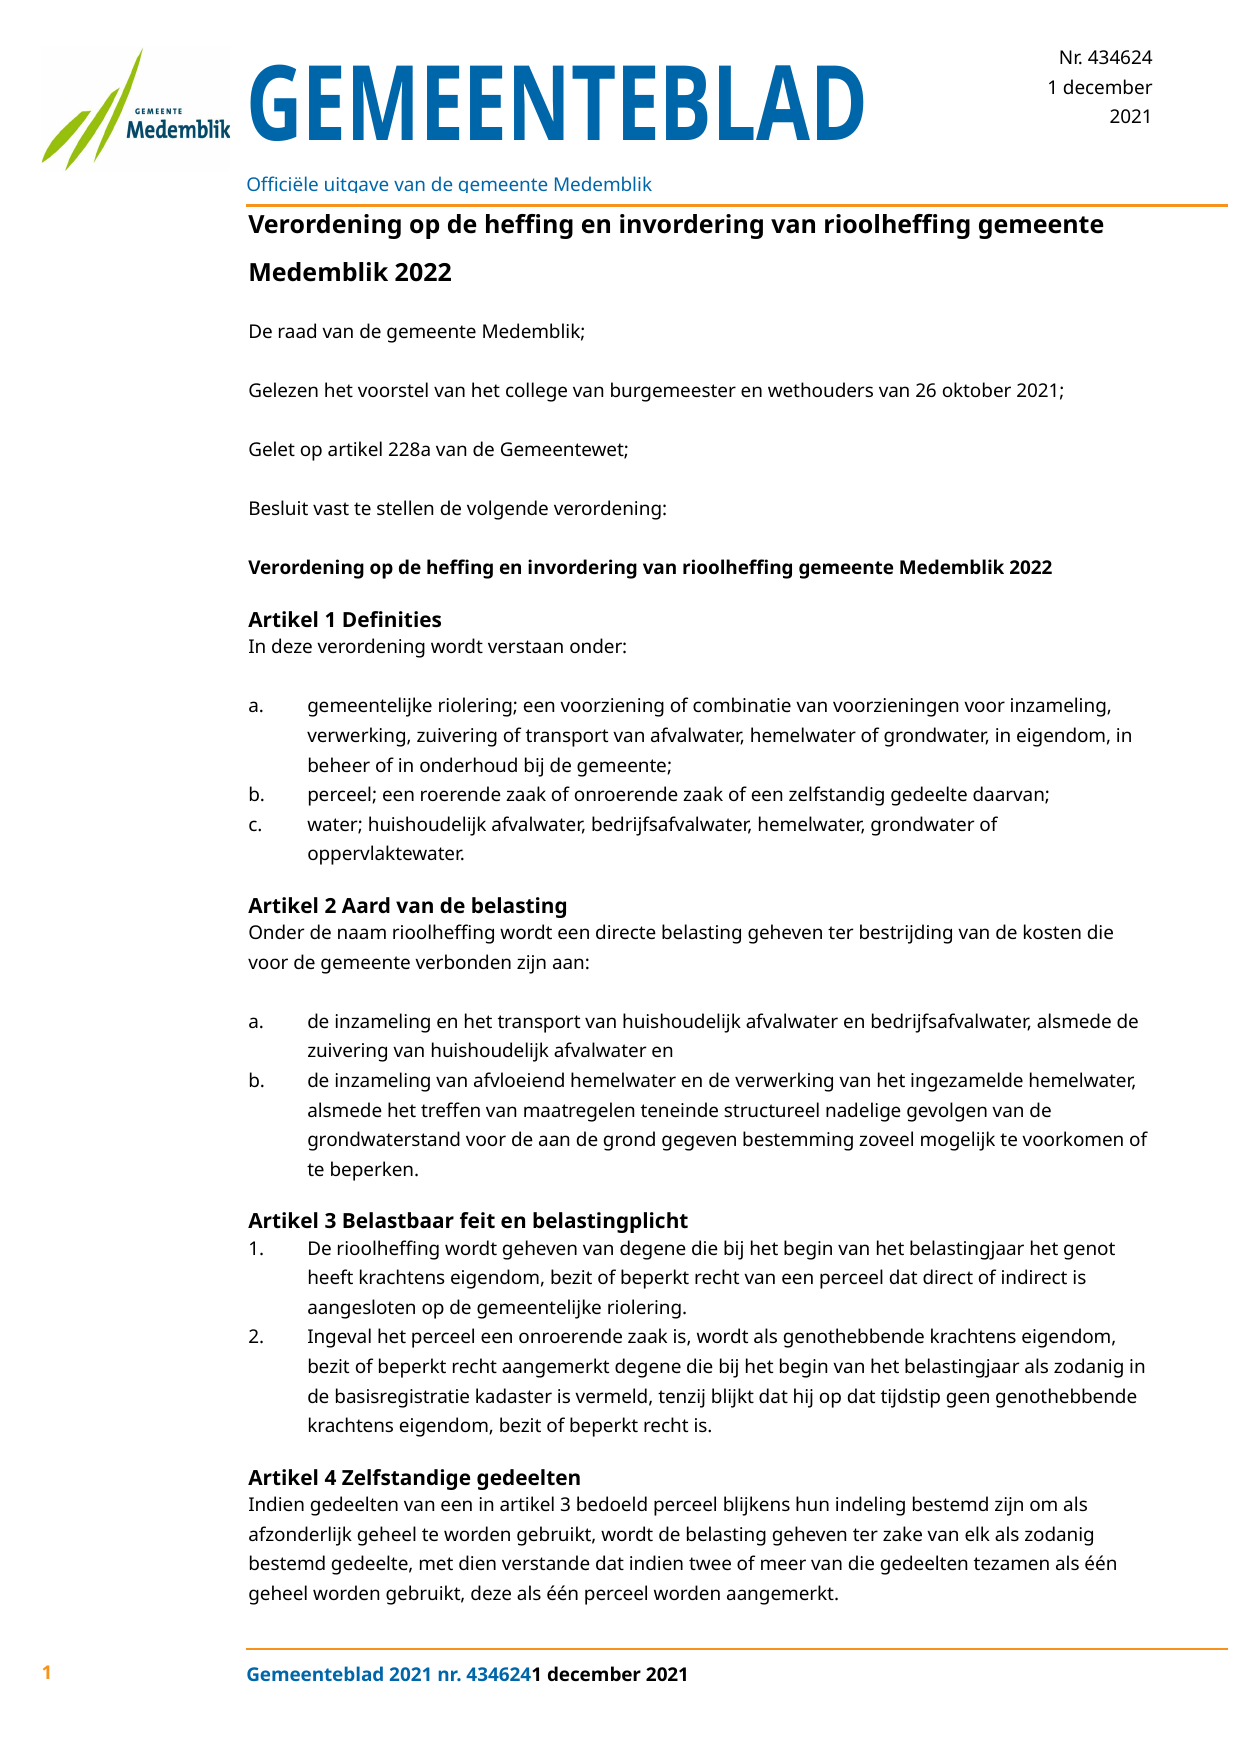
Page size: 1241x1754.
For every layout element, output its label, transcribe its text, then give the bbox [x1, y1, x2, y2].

text Gelezen het voorstel van het college van burgemeester en wethouders van 26 oktober 2021; [248, 377, 1152, 403]
text De raad van de gemeente Medemblik; [248, 318, 1152, 344]
text Verordening op de heffing en invordering van rioolheffing gemeente Medemblik 2022 [248, 207, 1152, 288]
list de inzameling en het transport van huishoudelijk afvalwater en bedrijfsafvalwater, alsmede de zuivering van huishoudelijk afvalwater en [248, 1008, 1152, 1063]
text Verordening op de heffing en invordering van rioolheffing gemeente Medemblik 2022 [248, 554, 1152, 580]
list water; huishoudelijk afvalwater, bedrijfsafvalwater, hemelwater, grondwater of oppervlaktewater. [248, 811, 1152, 866]
text Artikel 3 Belastbaar feit en belastingplicht [248, 1206, 1152, 1235]
text Besluit vast te stellen de volgende verordening: [248, 495, 1152, 521]
list De rioolheffing wordt geheven van degene die bij het begin van het belastingjaar het genot heeft krachtens eigendom, bezit of beperkt recht van een perceel dat direct of indirect is aangesloten op de gemeentelijke riolering. [248, 1235, 1152, 1320]
text Onder de naam rioolheffing wordt een directe belasting geheven ter bestrijding van de kosten die voor de gemeente verbonden zijn aan: [248, 919, 1152, 975]
list de inzameling van afvloeiend hemelwater en de verwerking van het ingezamelde hemelwater, alsmede het treffen van maatregelen teneinde structureel nadelige gevolgen van de grondwaterstand voor de aan de grond gegeven bestemming zoveel mogelijk te voorkomen of te beperken. [248, 1067, 1152, 1182]
text Artikel 2 Aard van de belasting [248, 891, 1152, 919]
text Indien gedeelten van een in artikel 3 bedoeld perceel blijkens hun indeling bestemd zijn om als afzonderlijk geheel te worden gebruikt, wordt de belasting geheven ter zake van elk als zodanig bestemd gedeelte, met dien verstande dat indien twee of meer van die gedeelten tezamen als één geheel worden gebruikt, deze als één perceel worden aangemerkt. [248, 1491, 1152, 1606]
text Artikel 1 Definities [248, 605, 1152, 633]
text Gelet op artikel 228a van de Gemeentewet; [248, 436, 1152, 462]
text Artikel 4 Zelfstandige gedeelten [248, 1463, 1152, 1491]
picture [41, 47, 231, 172]
text In deze verordening wordt verstaan onder: [248, 633, 1152, 659]
list gemeentelijke riolering; een voorziening of combinatie van voorzieningen voor inzameling, verwerking, zuivering of transport van afvalwater, hemelwater of grondwater, in eigendom, in beheer of in onderhoud bij de gemeente; [248, 693, 1152, 777]
list Ingeval het perceel een onroerende zaak is, wordt als genothebbende krachtens eigendom, bezit of beperkt recht aangemerkt degene die bij het begin van het belastingjaar als zodanig in de basisregistratie kadaster is vermeld, tenzij blijkt dat hij op dat tijdstip geen genothebbende krachtens eigendom, bezit of beperkt recht is. [248, 1324, 1152, 1438]
list perceel; een roerende zaak of onroerende zaak of een zelfstandig gedeelte daarvan; [248, 781, 1152, 807]
